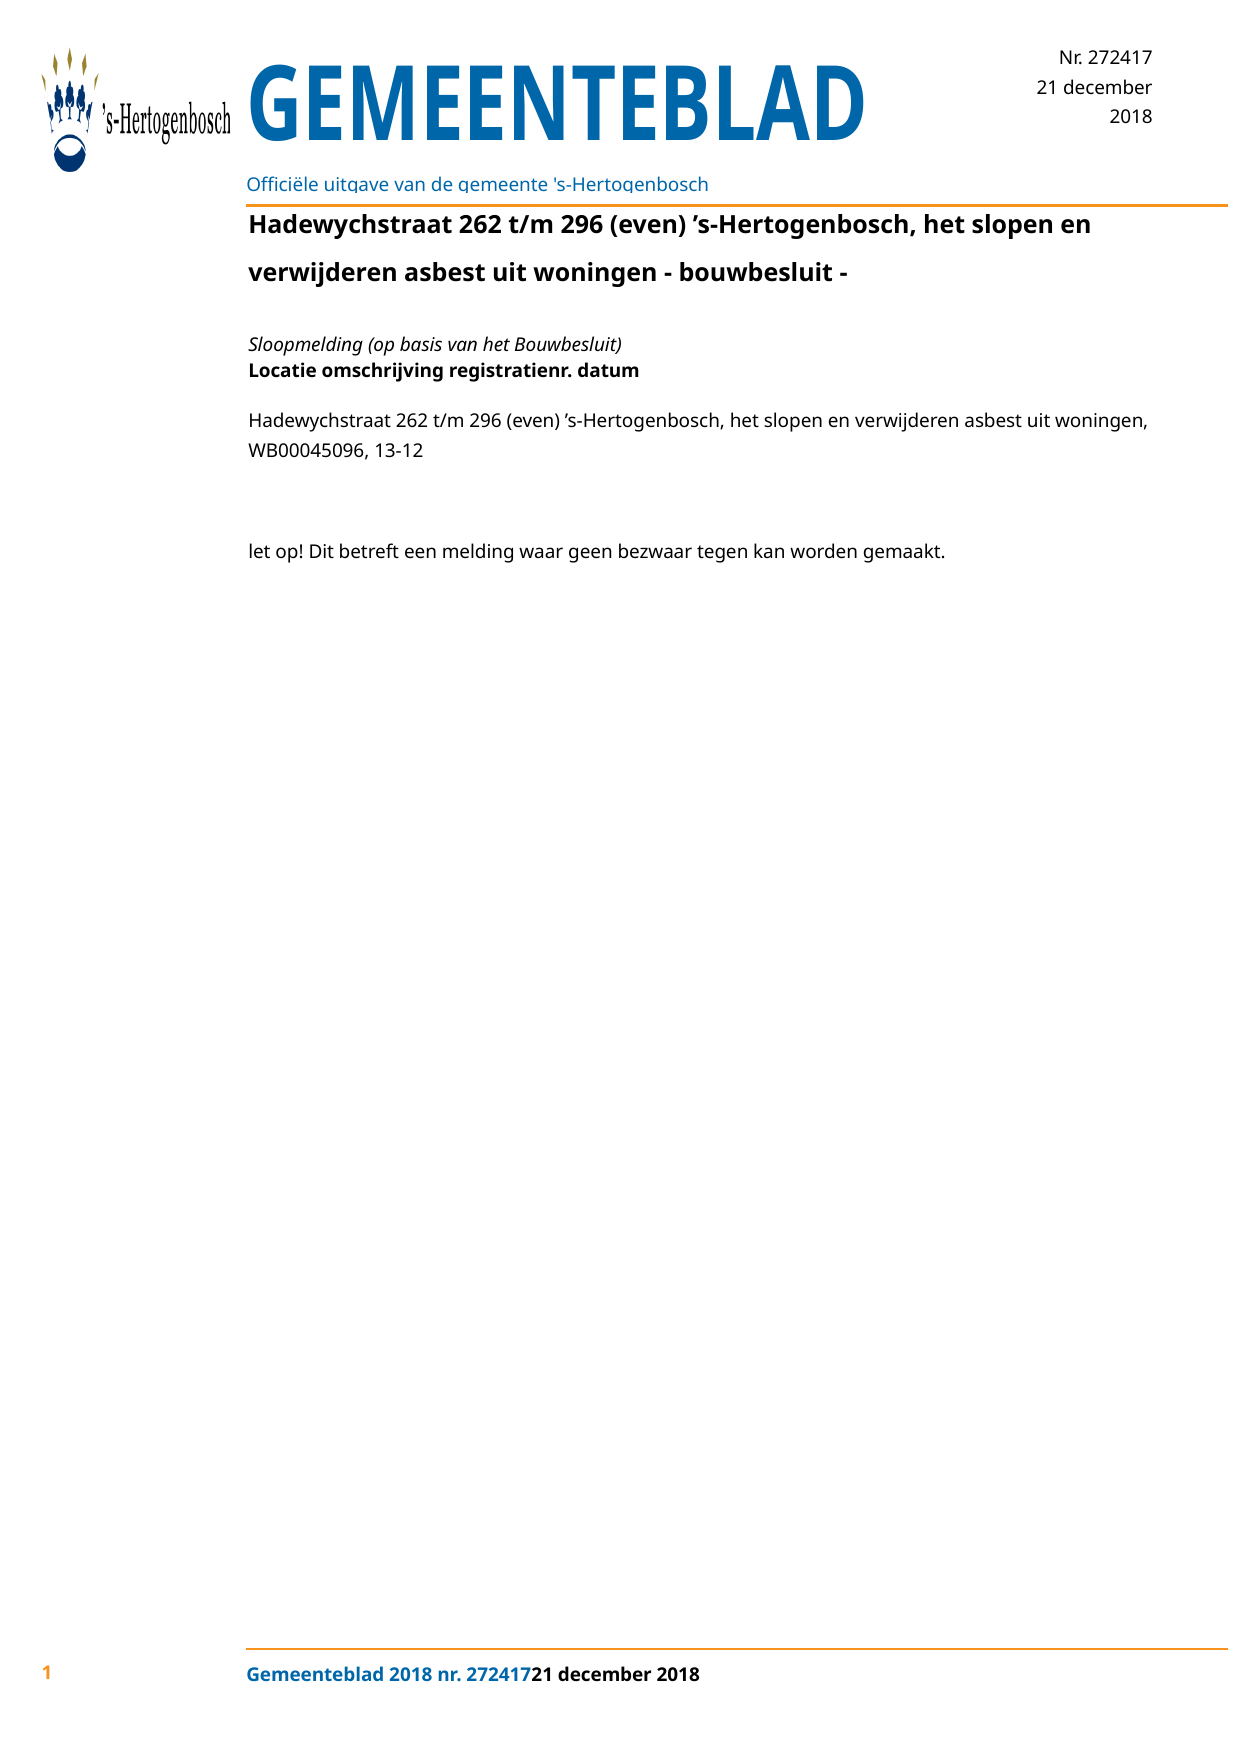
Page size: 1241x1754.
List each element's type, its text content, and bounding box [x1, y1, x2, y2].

text Hadewychstraat 262 t/m 296 (even) ’s-Hertogenbosch, het slopen en verwijderen asbest uit woningen, WB00045096, 13-12 [248, 408, 1152, 463]
text let op! Dit betreft een melding waar geen bezwaar tegen kan worden gemaakt. [248, 538, 1152, 564]
text Sloopmelding (op basis van het Bouwbesluit) [248, 331, 1152, 357]
picture [41, 47, 231, 172]
text Locatie omschrijving registratienr. datum [248, 357, 1152, 383]
text Hadewychstraat 262 t/m 296 (even) ’s-Hertogenbosch, het slopen en verwijderen asbest uit woningen - bouwbesluit - [248, 207, 1152, 288]
